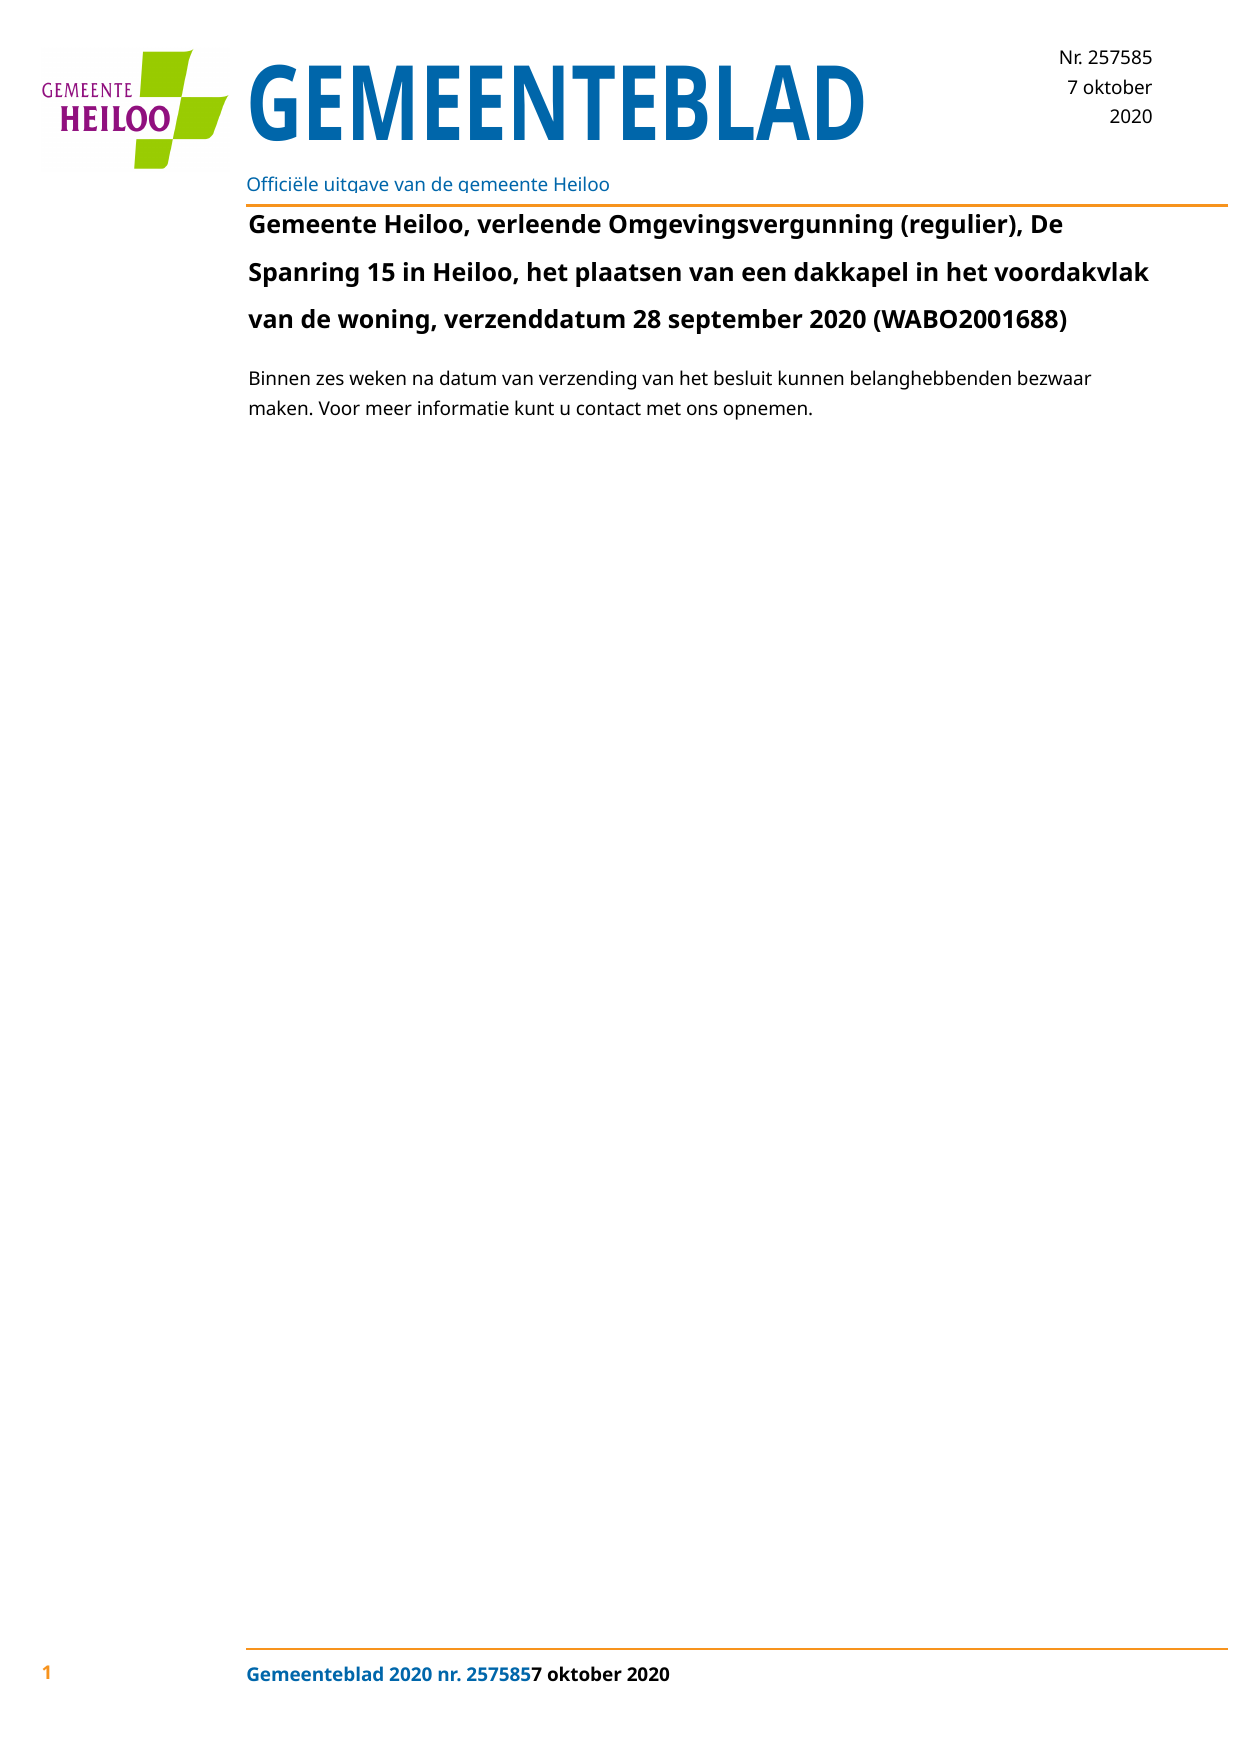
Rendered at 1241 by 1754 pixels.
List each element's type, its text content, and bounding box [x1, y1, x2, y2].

text Gemeente Heiloo, verleende Omgevingsvergunning (regulier), De Spanring 15 in Heiloo, het plaatsen van een dakkapel in het voordakvlak van de woning, verzenddatum 28 september 2020 (WABO2001688) [248, 207, 1152, 336]
text Binnen zes weken na datum van verzending van het besluit kunnen belanghebbenden bezwaar maken. Voor meer informatie kunt u contact met ons opnemen. [248, 366, 1152, 421]
picture [41, 47, 231, 172]
